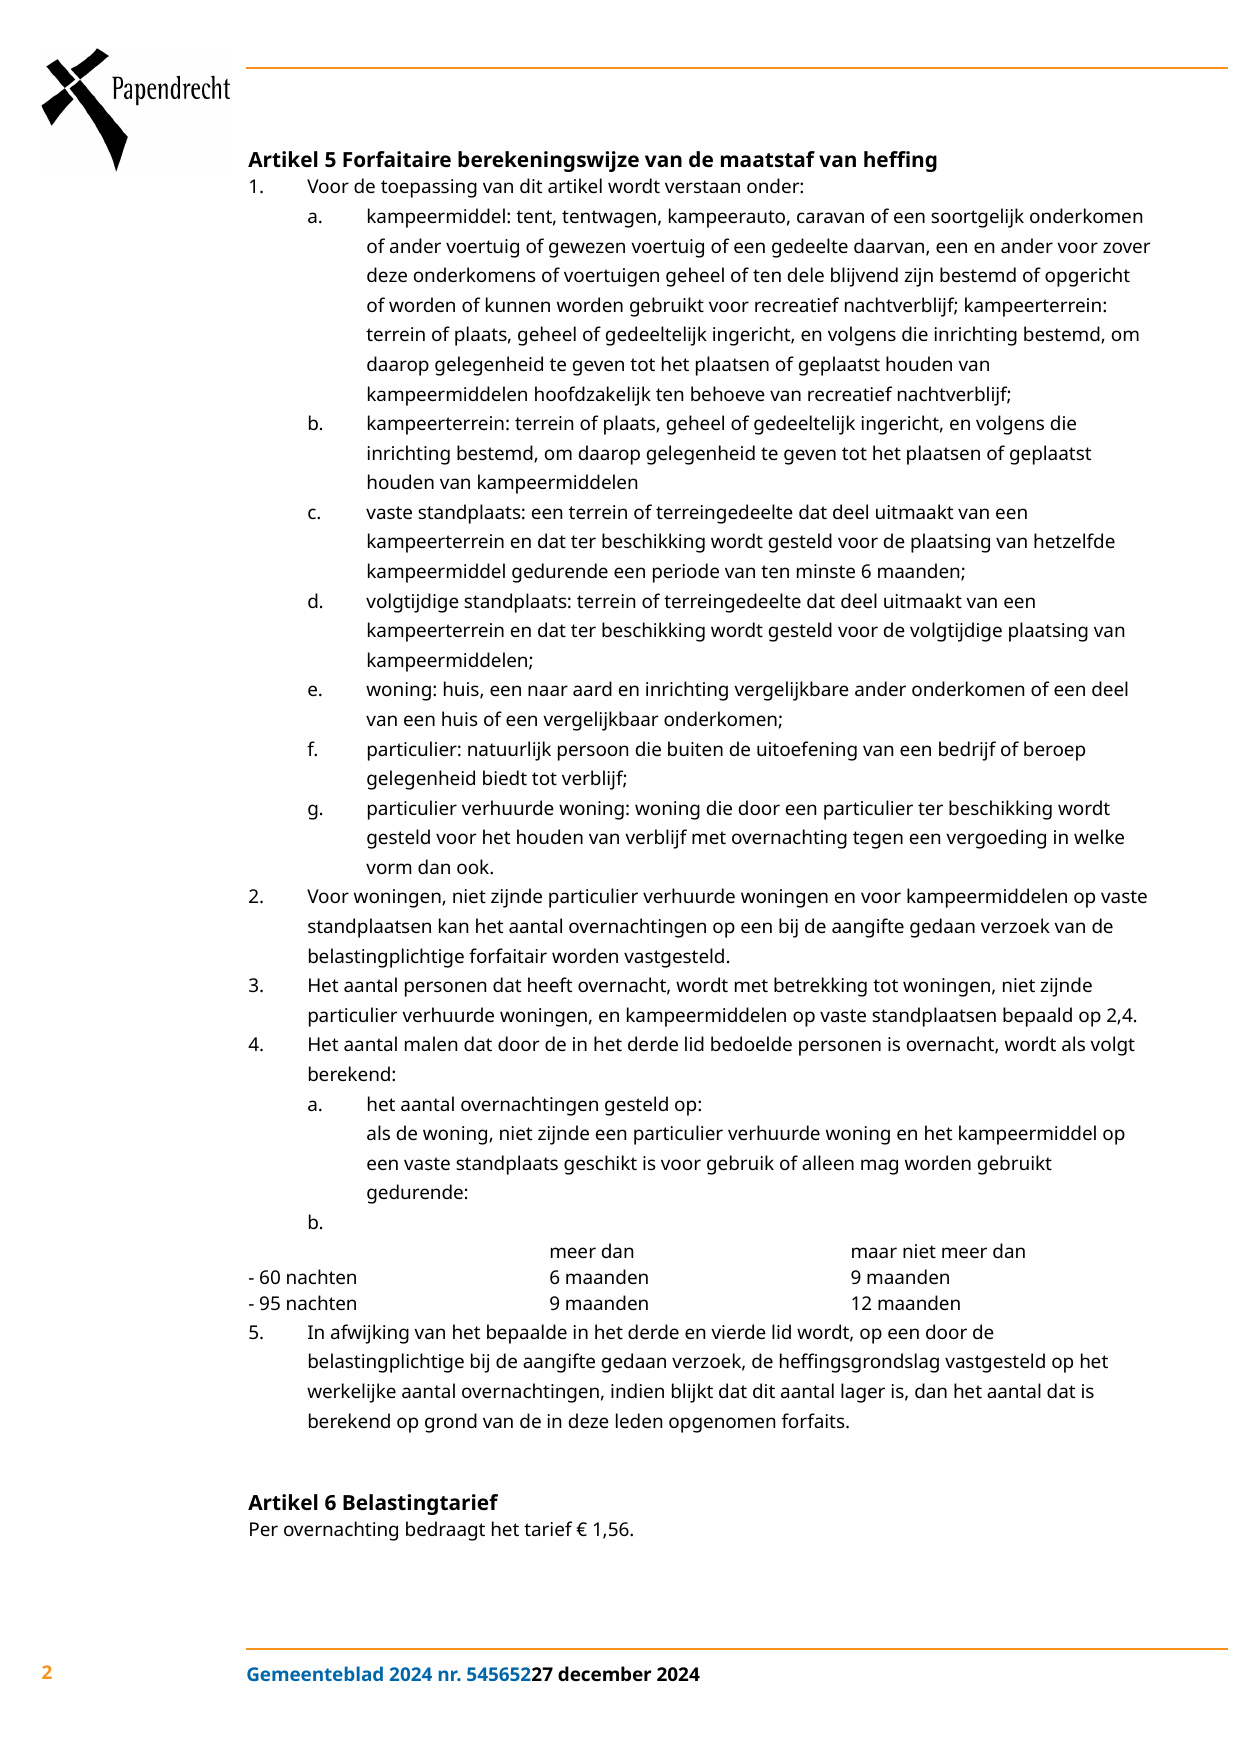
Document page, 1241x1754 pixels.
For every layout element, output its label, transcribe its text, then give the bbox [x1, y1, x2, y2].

table_cell 12 maanden [850, 1290, 1152, 1316]
table_cell 9 maanden [850, 1265, 1152, 1290]
text Artikel 5 Forfaitaire berekeningswijze van de maatstaf van heffing [248, 145, 1152, 174]
table_cell 6 maanden [549, 1265, 850, 1290]
list kampeermiddel: tent, tentwagen, kampeerauto, caravan of een soortgelijk onderkomen of ander voertuig of gewezen voertuig of een gedeelte daarvan, een en ander voor zover deze onderkomens of voertuigen geheel of ten dele blijvend zijn bestemd of opgericht of worden of kunnen worden gebruikt voor recreatief nachtverblijf; kampeerterrein: terrein of plaats, geheel of gedeeltelijk ingericht, en volgens die inrichting bestemd, om daarop gelegenheid te geven tot het plaatsen of geplaatst houden van kampeermiddelen hoofdzakelijk ten behoeve van recreatief nachtverblijf; [307, 203, 1152, 406]
list als de woning, niet zijnde een particulier verhuurde woning en het kampeermiddel op een vaste standplaats geschikt is voor gebruik of alleen mag worden gebruikt gedurende: [307, 1120, 1152, 1205]
list het aantal overnachtingen gesteld op: [307, 1091, 1152, 1116]
list Het aantal malen dat door de in het derde lid bedoelde personen is overnacht, wordt als volgt berekend: [248, 1032, 1152, 1087]
text Per overnachting bedraagt het tarief € 1,56. [248, 1516, 1152, 1542]
list volgtijdige standplaats: terrein of terreingedeelte dat deel uitmaakt van een kampeerterrein en dat ter beschikking wordt gesteld voor de volgtijdige plaatsing van kampeermiddelen; [307, 588, 1152, 673]
table_header maar niet meer dan [850, 1239, 1152, 1264]
list particulier: natuurlijk persoon die buiten de uitoefening van een bedrijf of beroep gelegenheid biedt tot verblijf; [307, 736, 1152, 791]
list Het aantal personen dat heeft overnacht, wordt met betrekking tot woningen, niet zijnde particulier verhuurde woningen, en kampeermiddelen op vaste standplaatsen bepaald op 2,4. [248, 972, 1152, 1028]
table_cell - 95 nachten [248, 1290, 549, 1316]
table_header meer dan [549, 1239, 850, 1264]
table_cell 9 maanden [549, 1290, 850, 1316]
list vaste standplaats: een terrein of terreingedeelte dat deel uitmaakt van een kampeerterrein en dat ter beschikking wordt gesteld voor de plaatsing van hetzelfde kampeermiddel gedurende een periode van ten minste 6 maanden; [307, 499, 1152, 584]
list Voor de toepassing van dit artikel wordt verstaan onder: [248, 174, 1152, 199]
list particulier verhuurde woning: woning die door een particulier ter beschikking wordt gesteld voor het houden van verblijf met overnachting tegen een vergoeding in welke vorm dan ook. [307, 795, 1152, 880]
list woning: huis, een naar aard en inrichting vergelijkbare ander onderkomen of een deel van een huis of een vergelijkbaar onderkomen; [307, 677, 1152, 732]
table_header [248, 1239, 549, 1264]
list Voor woningen, niet zijnde particulier verhuurde woningen en voor kampeermiddelen op vaste standplaatsen kan het aantal overnachtingen op een bij de aangifte gedaan verzoek van de belastingplichtige forfaitair worden vastgesteld. [248, 884, 1152, 968]
table_cell - 60 nachten [248, 1265, 549, 1290]
picture [41, 47, 231, 172]
text Artikel 6 Belastingtarief [248, 1488, 1152, 1516]
list In afwijking van het bepaalde in het derde en vierde lid wordt, op een door de belastingplichtige bij de aangifte gedaan verzoek, de heffingsgrondslag vastgesteld op het werkelijke aantal overnachtingen, indien blijkt dat dit aantal lager is, dan het aantal dat is berekend op grond van de in deze leden opgenomen forfaits. [248, 1319, 1152, 1434]
list kampeerterrein: terrein of plaats, geheel of gedeeltelijk ingericht, en volgens die inrichting bestemd, om daarop gelegenheid te geven tot het plaatsen of geplaatst houden van kampeermiddelen [307, 410, 1152, 495]
